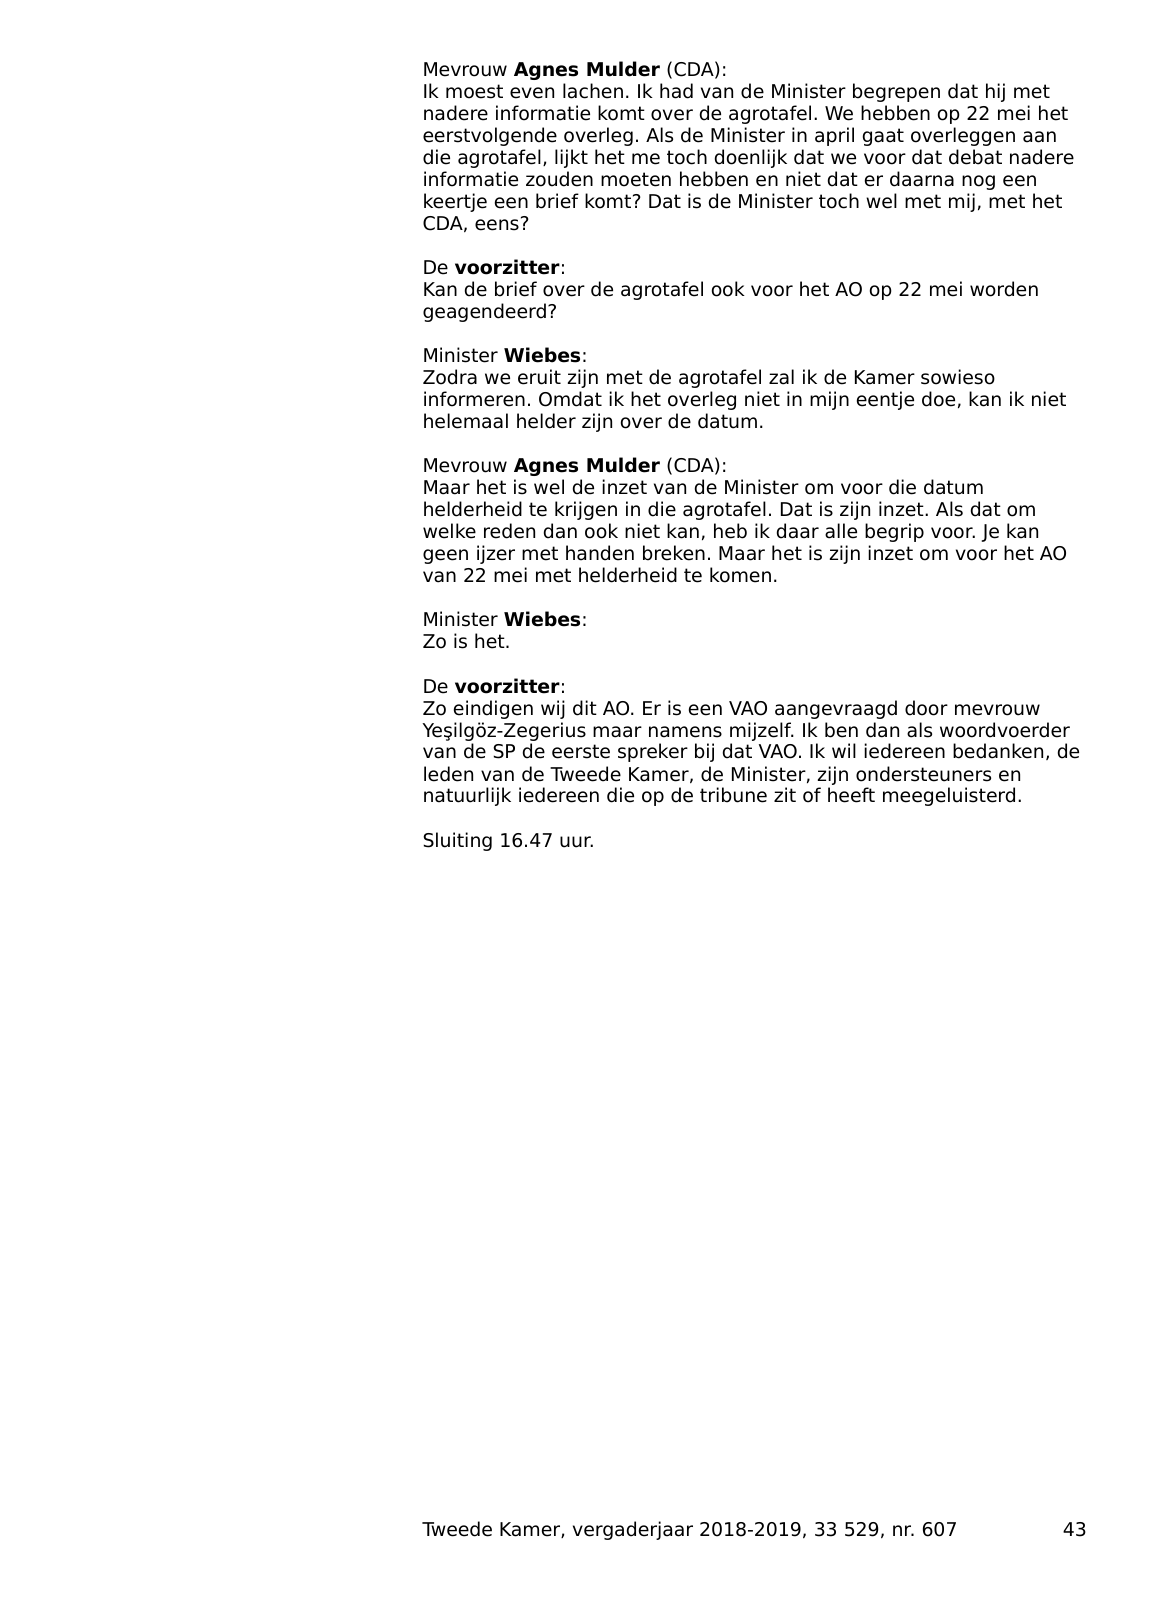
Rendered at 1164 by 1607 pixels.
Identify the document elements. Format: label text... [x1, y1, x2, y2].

text Zo is het. [422, 631, 1087, 653]
text Minister Wiebes: [422, 345, 1087, 367]
text De voorzitter: [422, 257, 1087, 279]
text Kan de brief over de agrotafel ook voor het AO op 22 mei worden geagendeerd? [422, 279, 1087, 323]
text Zodra we eruit zijn met de agrotafel zal ik de Kamer sowieso informeren. Omdat ik het overleg niet in mijn eentje doe, kan ik niet helemaal helder zijn over de datum. [422, 367, 1087, 433]
text Minister Wiebes: [422, 609, 1087, 631]
text Maar het is wel de inzet van de Minister om voor die datum helderheid te krijgen in die agrotafel. Dat is zijn inzet. Als dat om welke reden dan ook niet kan, heb ik daar alle begrip voor. Je kan geen ijzer met handen breken. Maar het is zijn inzet om voor het AO van 22 mei met helderheid te komen. [422, 477, 1087, 587]
text Ik moest even lachen. Ik had van de Minister begrepen dat hij met nadere informatie komt over de agrotafel. We hebben op 22 mei het eerstvolgende overleg. Als de Minister in april gaat overleggen aan die agrotafel, lijkt het me toch doenlijk dat we voor dat debat nadere informatie zouden moeten hebben en niet dat er daarna nog een keertje een brief komt? Dat is de Minister toch wel met mij, met het CDA, eens? [422, 81, 1087, 235]
text De voorzitter: [422, 676, 1087, 697]
text Zo eindigen wij dit AO. Er is een VAO aangevraagd door mevrouw Yeşilgöz-Zegerius maar namens mijzelf. Ik ben dan als woordvoerder van de SP de eerste spreker bij dat VAO. Ik wil iedereen bedanken, de leden van de Tweede Kamer, de Minister, zijn ondersteuners en natuurlijk iedereen die op de tribune zit of heeft meegeluisterd. [422, 697, 1087, 807]
text Mevrouw Agnes Mulder (CDA): [422, 455, 1087, 477]
text Sluiting 16.47 uur. [422, 829, 1087, 852]
text Mevrouw Agnes Mulder (CDA): [422, 59, 1087, 81]
